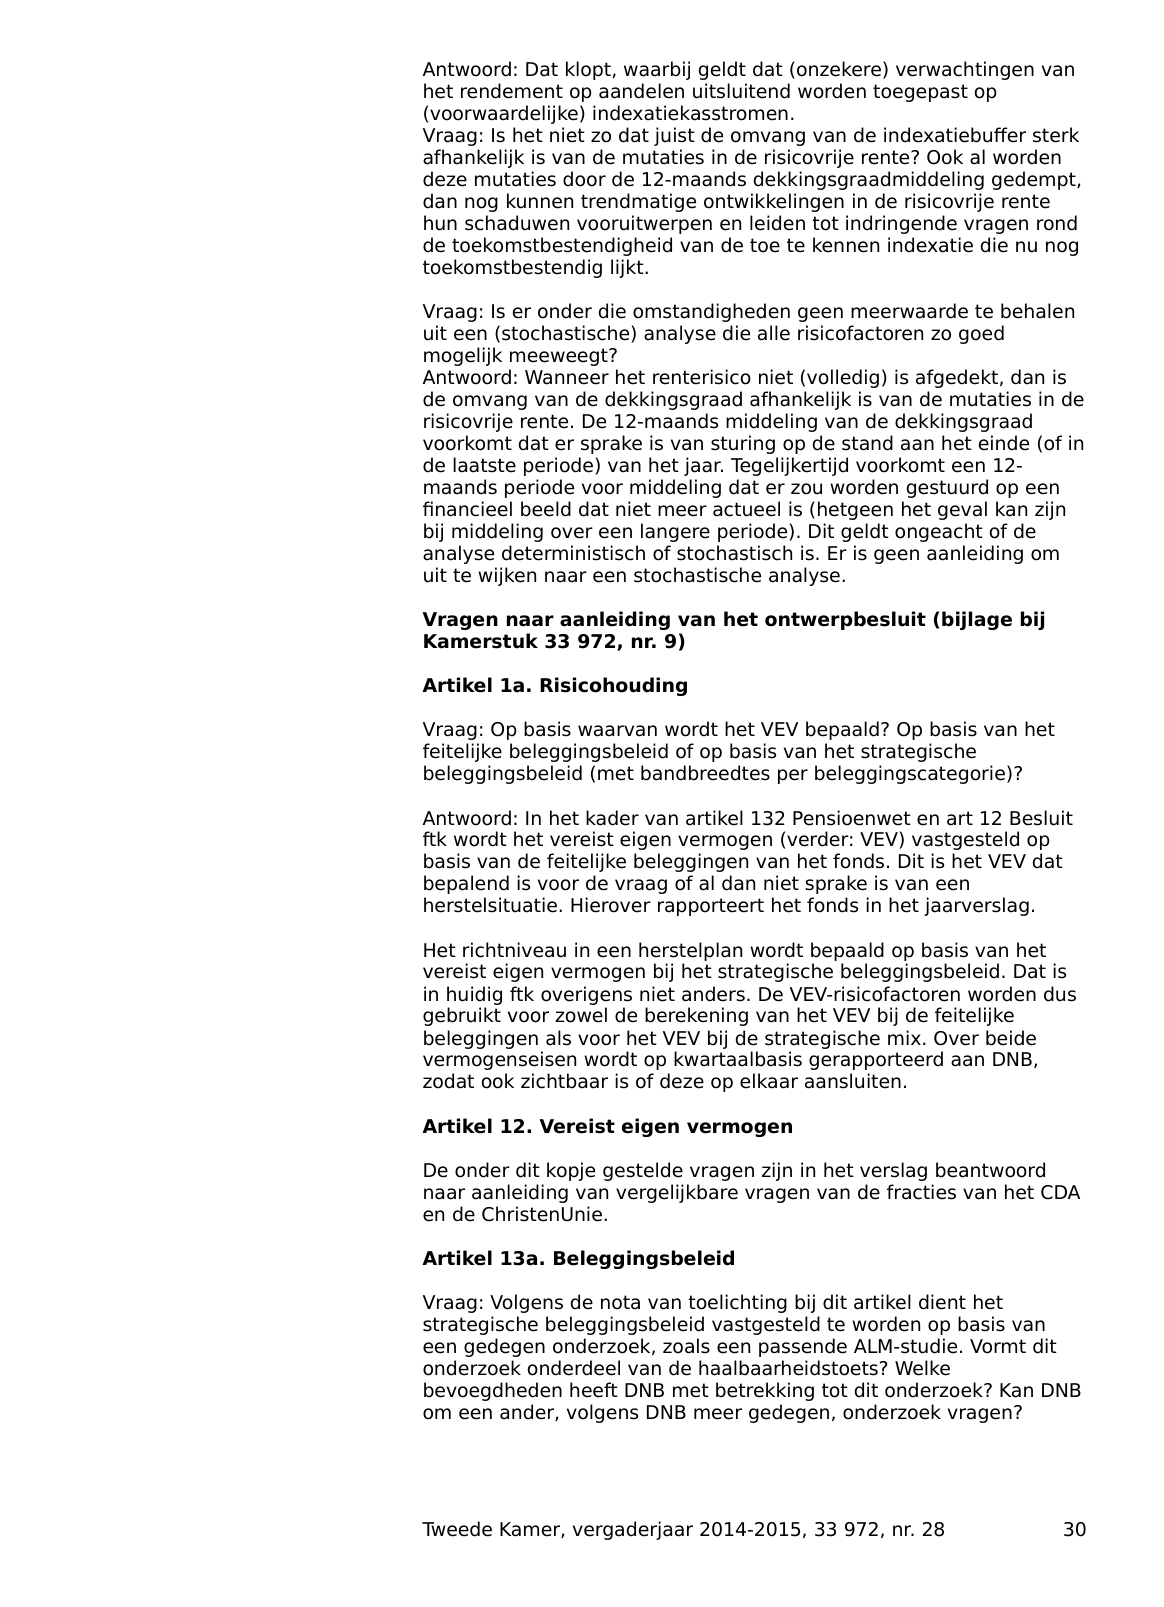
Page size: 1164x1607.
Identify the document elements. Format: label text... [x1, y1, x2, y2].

text Antwoord: Wanneer het renterisico niet (volledig) is afgedekt, dan is de omvang van de dekkingsgraad afhankelijk is van de mutaties in de risicovrije rente. De 12-maands middeling van de dekkingsgraad voorkomt dat er sprake is van sturing op de stand aan het einde (of in de laatste periode) van het jaar. Tegelijkertijd voorkomt een 12-maands periode voor middeling dat er zou worden gestuurd op een financieel beeld dat niet meer actueel is (hetgeen het geval kan zijn bij middeling over een langere periode). Dit geldt ongeacht of de analyse deterministisch of stochastisch is. Er is geen aanleiding om uit te wijken naar een stochastische analyse. [422, 367, 1087, 587]
text Vraag: Op basis waarvan wordt het VEV bepaald? Op basis van het feitelijke beleggingsbeleid of op basis van het strategische beleggingsbeleid (met bandbreedtes per beleggingscategorie)? [422, 719, 1087, 785]
text Vraag: Is er onder die omstandigheden geen meerwaarde te behalen uit een (stochastische) analyse die alle risicofactoren zo goed mogelijk meeweegt? [422, 301, 1087, 367]
text Vraag: Is het niet zo dat juist de omvang van de indexatiebuffer sterk afhankelijk is van de mutaties in de risicovrije rente? Ook al worden deze mutaties door de 12-maands dekkingsgraadmiddeling gedempt, dan nog kunnen trendmatige ontwikkelingen in de risicovrije rente hun schaduwen vooruitwerpen en leiden tot indringende vragen rond de toekomstbestendigheid van de toe te kennen indexatie die nu nog toekomstbestendig lijkt. [422, 125, 1087, 279]
text Vraag: Volgens de nota van toelichting bij dit artikel dient het strategische beleggingsbeleid vastgesteld te worden op basis van een gedegen onderzoek, zoals een passende ALM-studie. Vormt dit onderzoek onderdeel van de haalbaarheidstoets? Welke bevoegdheden heeft DNB met betrekking tot dit onderzoek? Kan DNB om een ander, volgens DNB meer gedegen, onderzoek vragen? [422, 1292, 1087, 1424]
text Antwoord: Dat klopt, waarbij geldt dat (onzekere) verwachtingen van het rendement op aandelen uitsluitend worden toegepast op (voorwaardelijke) indexatiekasstromen. [422, 59, 1087, 125]
subtitle Artikel 1a. Risicohouding [422, 675, 1087, 697]
subtitle Artikel 12. Vereist eigen vermogen [422, 1116, 1087, 1137]
text Het richtniveau in een herstelplan wordt bepaald op basis van het vereist eigen vermogen bij het strategische beleggingsbeleid. Dat is in huidig ftk overigens niet anders. De VEV-risicofactoren worden dus gebruikt voor zowel de berekening van het VEV bij de feitelijke beleggingen als voor het VEV bij de strategische mix. Over beide vermogenseisen wordt op kwartaalbasis gerapporteerd aan DNB, zodat ook zichtbaar is of deze op elkaar aansluiten. [422, 939, 1087, 1093]
text Antwoord: In het kader van artikel 132 Pensioenwet en art 12 Besluit ftk wordt het vereist eigen vermogen (verder: VEV) vastgesteld op basis van de feitelijke beleggingen van het fonds. Dit is het VEV dat bepalend is voor de vraag of al dan niet sprake is van een herstelsituatie. Hierover rapporteert het fonds in het jaarverslag. [422, 807, 1087, 917]
subtitle Vragen naar aanleiding van het ontwerpbesluit (bijlage bij Kamerstuk 33 972, nr. 9) [422, 609, 1087, 653]
text De onder dit kopje gestelde vragen zijn in het verslag beantwoord naar aanleiding van vergelijkbare vragen van de fracties van het CDA en de ChristenUnie. [422, 1160, 1087, 1226]
subtitle Artikel 13a. Beleggingsbeleid [422, 1248, 1087, 1270]
